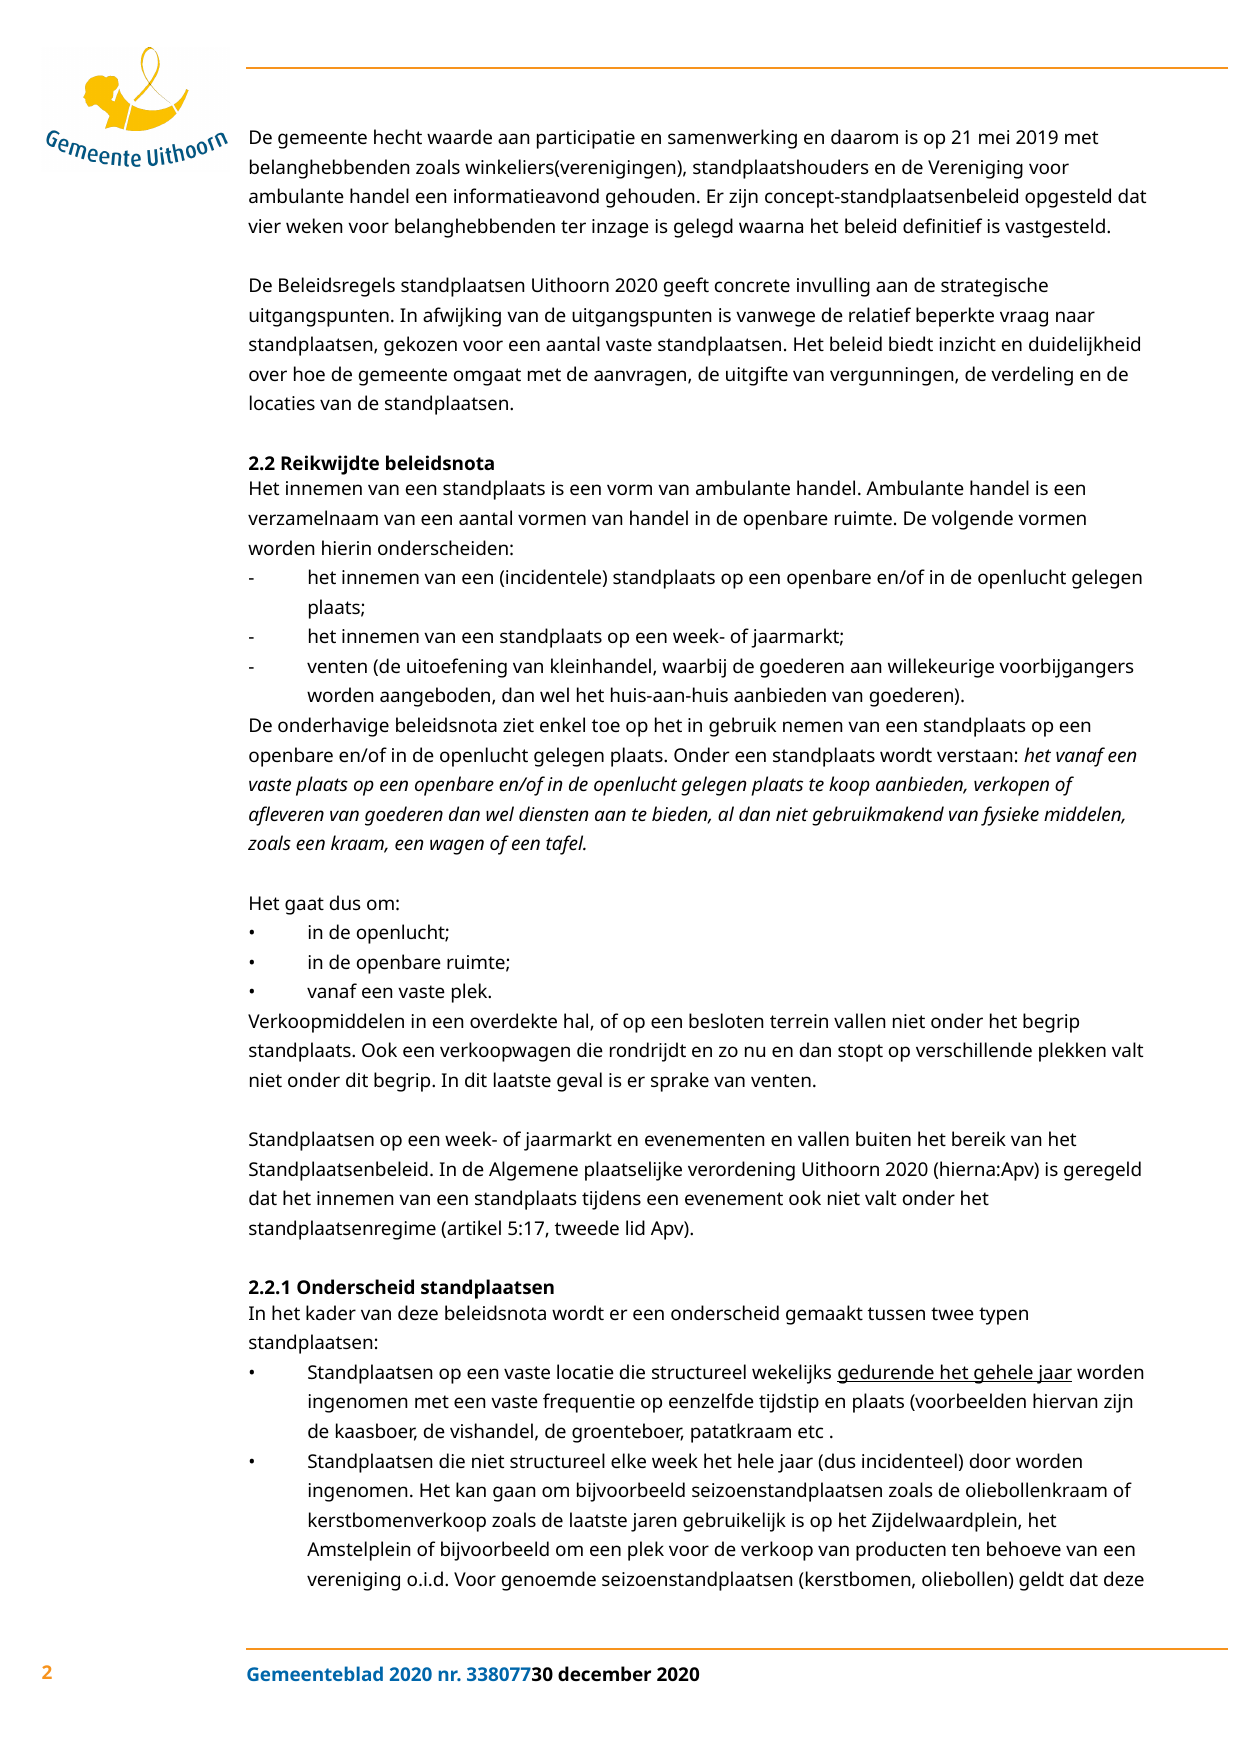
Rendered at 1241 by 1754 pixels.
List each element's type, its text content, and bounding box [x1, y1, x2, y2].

list vanaf een vaste plek. [248, 978, 1152, 1004]
text De Beleidsregels standplaatsen Uithoorn 2020 geeft concrete invulling aan de strategische uitgangspunten. In afwijking van de uitgangspunten is vanwege de relatief beperkte vraag naar standplaatsen, gekozen voor een aantal vaste standplaatsen. Het beleid biedt inzicht en duidelijkheid over hoe de gemeente omgaat met de aanvragen, de uitgifte van vergunningen, de verdeling en de locaties van de standplaatsen. [248, 272, 1152, 416]
list Standplaatsen op een vaste locatie die structureel wekelijks gedurende het gehele jaar worden ingenomen met een vaste frequentie op eenzelfde tijdstip en plaats (voorbeelden hiervan zijn de kaasboer, de vishandel, de groenteboer, patatkraam etc . [248, 1359, 1152, 1444]
text De onderhavige beleidsnota ziet enkel toe op het in gebruik nemen van een standplaats op een openbare en/of in de openlucht gelegen plaats. Onder een standplaats wordt verstaan: het vanaf een vaste plaats op een openbare en/of in de openlucht gelegen plaats te koop aanbieden, verkopen of afleveren van goederen dan wel diensten aan te bieden, al dan niet gebruikmakend van fysieke middelen, zoals een kraam, een wagen of een tafel. [248, 712, 1152, 856]
list Standplaatsen die niet structureel elke week het hele jaar (dus incidenteel) door worden ingenomen. Het kan gaan om bijvoorbeeld seizoenstandplaatsen zoals de oliebollenkraam of kerstbomenverkoop zoals de laatste jaren gebruikelijk is op het Zijdelwaardplein, het Amstelplein of bijvoorbeeld om een plek voor de verkoop van producten ten behoeve van een vereniging o.i.d. Voor genoemde seizoenstandplaatsen (kerstbomen, oliebollen) geldt dat deze [248, 1448, 1152, 1592]
text De gemeente hecht waarde aan participatie en samenwerking en daarom is op 21 mei 2019 met belanghebbenden zoals winkeliers(verenigingen), standplaatshouders en de Vereniging voor ambulante handel een informatieavond gehouden. Er zijn concept-standplaatsenbeleid opgesteld dat vier weken voor belanghebbenden ter inzage is gelegd waarna het beleid definitief is vastgesteld. [248, 124, 1152, 239]
text 2.2 Reikwijdte beleidsnota [248, 450, 1152, 476]
text Standplaatsen op een week- of jaarmarkt en evenementen en vallen buiten het bereik van het Standplaatsenbeleid. In de Algemene plaatselijke verordening Uithoorn 2020 (hierna:Apv) is geregeld dat het innemen van een standplaats tijdens een evenement ook niet valt onder het standplaatsenregime (artikel 5:17, tweede lid Apv). [248, 1126, 1152, 1241]
list in de openlucht; [248, 919, 1152, 945]
list venten (de uitoefening van kleinhandel, waarbij de goederen aan willekeurige voorbijgangers worden aangeboden, dan wel het huis-aan-huis aanbieden van goederen). [248, 653, 1152, 708]
text Verkoopmiddelen in een overdekte hal, of op een besloten terrein vallen niet onder het begrip standplaats. Ook een verkoopwagen die rondrijdt en zo nu en dan stopt op verschillende plekken valt niet onder dit begrip. In dit laatste geval is er sprake van venten. [248, 1008, 1152, 1093]
text In het kader van deze beleidsnota wordt er een onderscheid gemaakt tussen twee typen standplaatsen: [248, 1300, 1152, 1355]
picture [41, 47, 231, 172]
text 2.2.1 Onderscheid standplaatsen [248, 1274, 1152, 1300]
list het innemen van een standplaats op een week- of jaarmarkt; [248, 623, 1152, 649]
text Het gaat dus om: [248, 890, 1152, 915]
text Het innemen van een standplaats is een vorm van ambulante handel. Ambulante handel is een verzamelnaam van een aantal vormen van handel in de openbare ruimte. De volgende vormen worden hierin onderscheiden: [248, 476, 1152, 560]
list het innemen van een (incidentele) standplaats op een openbare en/of in de openlucht gelegen plaats; [248, 564, 1152, 619]
list in de openbare ruimte; [248, 949, 1152, 974]
